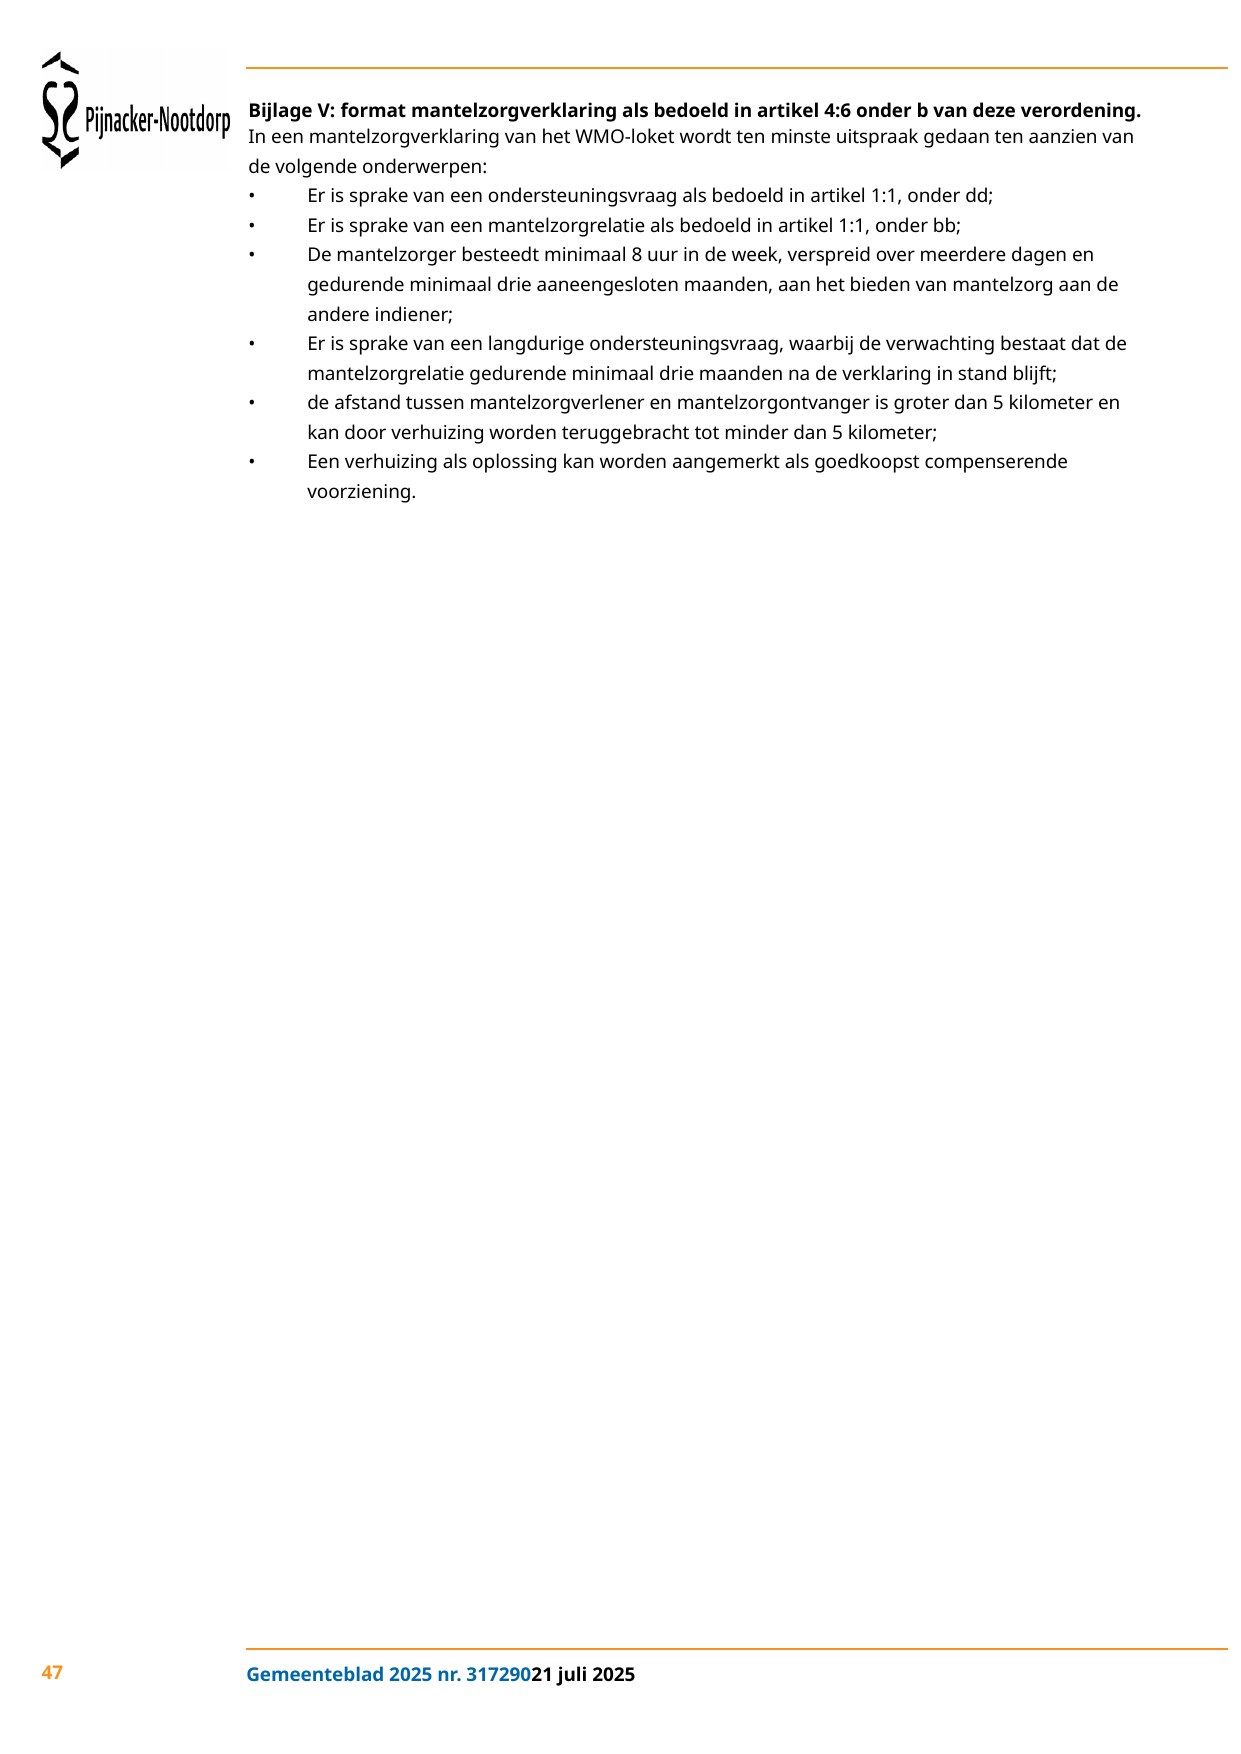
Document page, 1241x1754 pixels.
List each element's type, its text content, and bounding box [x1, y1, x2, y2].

text Bijlage V: format mantelzorgverklaring als bedoeld in artikel 4:6 onder b van deze verordening. [248, 95, 1152, 123]
list Er is sprake van een langdurige ondersteuningsvraag, waarbij de verwachting bestaat dat de mantelzorgrelatie gedurende minimaal drie maanden na de verklaring in stand blijft; [248, 330, 1152, 386]
list de afstand tussen mantelzorgverlener en mantelzorgontvanger is groter dan 5 kilometer en kan door verhuizing worden teruggebracht tot minder dan 5 kilometer; [248, 389, 1152, 445]
list Er is sprake van een mantelzorgrelatie als bedoeld in artikel 1:1, onder bb; [248, 212, 1152, 238]
list Een verhuizing als oplossing kan worden aangemerkt als goedkoopst compenserende voorziening. [248, 449, 1152, 504]
list Er is sprake van een ondersteuningsvraag als bedoeld in artikel 1:1, onder dd; [248, 182, 1152, 208]
picture [41, 47, 231, 172]
text In een mantelzorgverklaring van het WMO-loket wordt ten minste uitspraak gedaan ten aanzien van de volgende onderwerpen: [248, 123, 1152, 179]
list De mantelzorger besteedt minimaal 8 uur in de week, verspreid over meerdere dagen en gedurende minimaal drie aaneengesloten maanden, aan het bieden van mantelzorg aan de andere indiener; [248, 242, 1152, 327]
